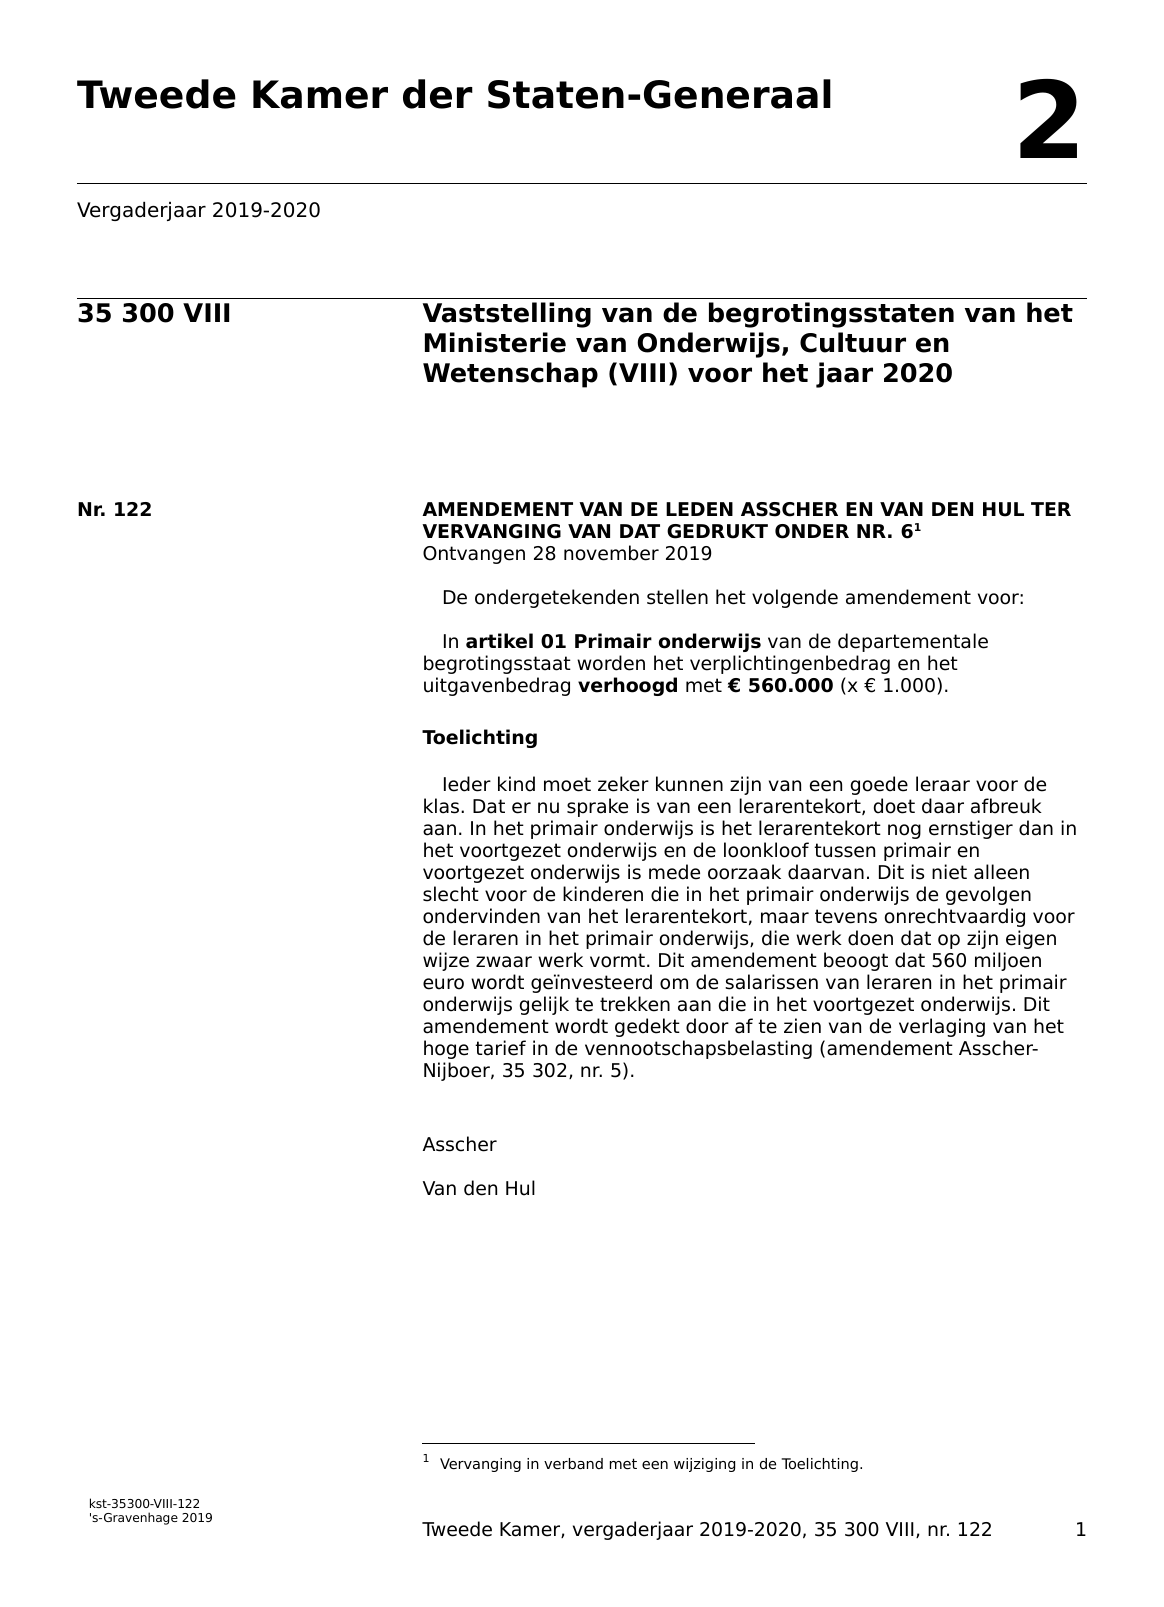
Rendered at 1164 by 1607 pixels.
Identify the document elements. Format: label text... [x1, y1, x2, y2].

text 's-Gravenhage 2019 [88, 1511, 323, 1525]
table_header 2 [886, 59, 1087, 183]
subtitle Nr. 122 AMENDEMENT VAN DE LEDEN ASSCHER EN VAN DEN HUL TER VERVANGING VAN DAT GEDRUKT ONDER NR. 6 [77, 499, 1087, 543]
text kst-35300-VIII-122 [88, 1497, 323, 1511]
text Vervanging in verband met een wijziging in de Toelichting. [422, 1452, 1087, 1474]
subtitle Toelichting [422, 727, 1087, 749]
text Ieder kind moet zeker kunnen zijn van een goede leraar voor de klas. Dat er nu sprake is van een lerarentekort, doet daar afbreuk aan. In het primair onderwijs is het lerarentekort nog ernstiger dan in het voortgezet onderwijs en de loonkloof tussen primair en voortgezet onderwijs is mede oorzaak daarvan. Dit is niet alleen slecht voor de kinderen die in het primair onderwijs de gevolgen ondervinden van het lerarentekort, maar tevens onrechtvaardig voor de leraren in het primair onderwijs, die werk doen dat op zijn eigen wijze zwaar werk vormt. Dit amendement beoogt dat 560 miljoen euro wordt geïnvesteerd om de salarissen van leraren in het primair onderwijs gelijk te trekken aan die in het voortgezet onderwijs. Dit amendement wordt gedekt door af te zien van de verlaging van het hoge tarief in de vennootschapsbelasting (amendement Asscher-Nijboer, 35 302, nr. 5). [422, 774, 1087, 1082]
table_cell Vergaderjaar 2019-2020 [77, 184, 1087, 298]
text Ontvangen 28 november 2019 [422, 543, 1087, 565]
text De ondergetekenden stellen het volgende amendement voor: [422, 587, 1087, 609]
text In artikel 01 Primair onderwijs van de departementale begrotingsstaat worden het verplichtingenbedrag en het uitgavenbedrag verhoogd met € 560.000 (x € 1.000). [422, 631, 1087, 697]
subtitle 35 300 VIII Vaststelling van de begrotingsstaten van het Ministerie van Onderwijs, Cultuur en Wetenschap (VIII) voor het jaar 2020 [77, 299, 1087, 388]
table_header Tweede Kamer der Staten-Generaal [77, 59, 886, 183]
text Asscher Van den Hul [422, 1112, 1087, 1200]
